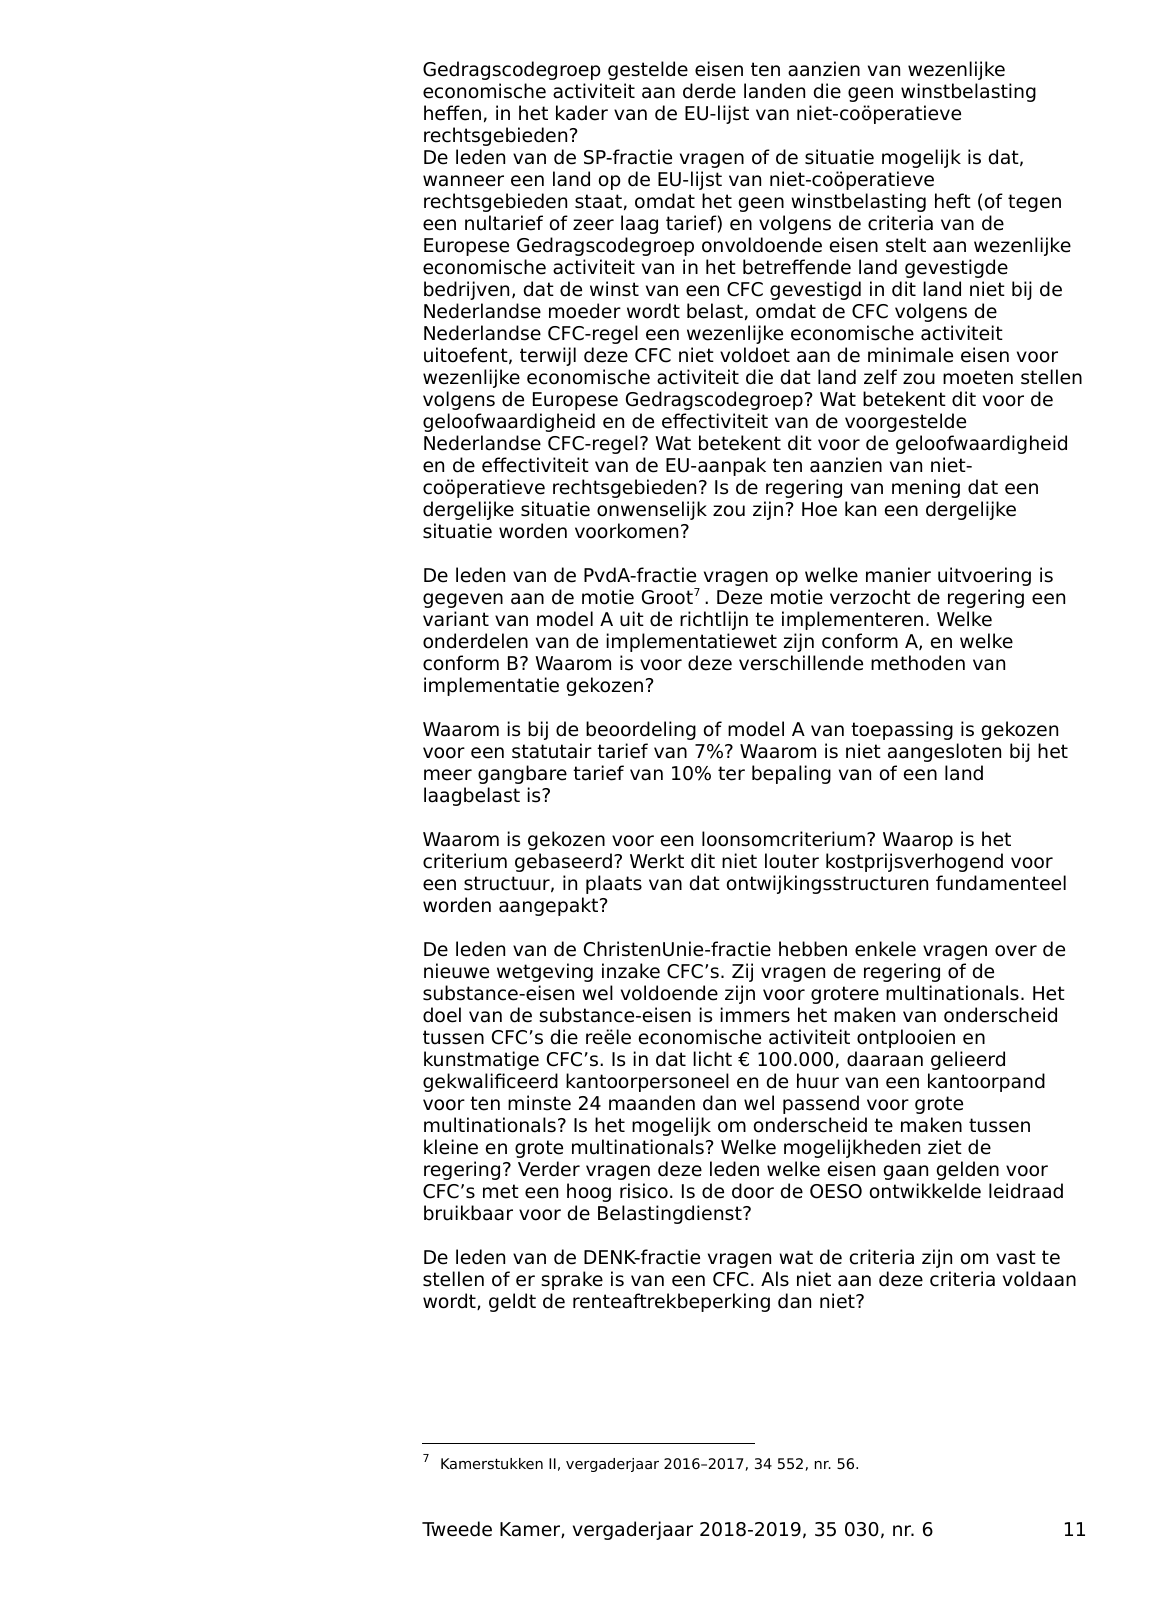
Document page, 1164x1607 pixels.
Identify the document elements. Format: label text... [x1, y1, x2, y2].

text De leden van de SP-fractie vragen of de situatie mogelijk is dat, wanneer een land op de EU-lijst van niet-coöperatieve rechtsgebieden staat, omdat het geen winstbelasting heft (of tegen een nultarief of zeer laag tarief) en volgens de criteria van de Europese Gedragscodegroep onvoldoende eisen stelt aan wezenlijke economische activiteit van in het betreffende land gevestigde bedrijven, dat de winst van een CFC gevestigd in dit land niet bij de Nederlandse moeder wordt belast, omdat de CFC volgens de Nederlandse CFC-regel een wezenlijke economische activiteit uitoefent, terwijl deze CFC niet voldoet aan de minimale eisen voor wezenlijke economische activiteit die dat land zelf zou moeten stellen volgens de Europese Gedragscodegroep? Wat betekent dit voor de geloofwaardigheid en de effectiviteit van de voorgestelde Nederlandse CFC-regel? Wat betekent dit voor de geloofwaardigheid en de effectiviteit van de EU-aanpak ten aanzien van niet-coöperatieve rechtsgebieden? Is de regering van mening dat een dergelijke situatie onwenselijk zou zijn? Hoe kan een dergelijke situatie worden voorkomen? [422, 147, 1087, 543]
text Waarom is bij de beoordeling of model A van toepassing is gekozen voor een statutair tarief van 7%? Waarom is niet aangesloten bij het meer gangbare tarief van 10% ter bepaling van of een land laagbelast is? [422, 719, 1087, 807]
text Gedragscodegroep gestelde eisen ten aanzien van wezenlijke economische activiteit aan derde landen die geen winstbelasting heffen, in het kader van de EU-lijst van niet-coöperatieve rechtsgebieden? [422, 59, 1087, 147]
text Waarom is gekozen voor een loonsomcriterium? Waarop is het criterium gebaseerd? Werkt dit niet louter kostprijsverhogend voor een structuur, in plaats van dat ontwijkingsstructuren fundamenteel worden aangepakt? [422, 829, 1087, 917]
text De leden van de ChristenUnie-fractie hebben enkele vragen over de nieuwe wetgeving inzake CFC’s. Zij vragen de regering of de substance-eisen wel voldoende zijn voor grotere multinationals. Het doel van de substance-eisen is immers het maken van onderscheid tussen CFC’s die reële economische activiteit ontplooien en kunstmatige CFC’s. Is in dat licht € 100.000, daaraan gelieerd gekwalificeerd kantoorpersoneel en de huur van een kantoorpand voor ten minste 24 maanden dan wel passend voor grote multinationals? Is het mogelijk om onderscheid te maken tussen kleine en grote multinationals? Welke mogelijkheden ziet de regering? Verder vragen deze leden welke eisen gaan gelden voor CFC’s met een hoog risico. Is de door de OESO ontwikkelde leidraad bruikbaar voor de Belastingdienst? [422, 939, 1087, 1225]
text De leden van de PvdA-fractie vragen op welke manier uitvoering is gegeven aan de motie Groot. Deze motie verzocht de regering een variant van model A uit de richtlijn te implementeren. Welke onderdelen van de implementatiewet zijn conform A, en welke conform B? Waarom is voor deze verschillende methoden van implementatie gekozen? [422, 565, 1087, 697]
text Kamerstukken II, vergaderjaar 2016–2017, 34 552, nr. 56. [422, 1452, 1087, 1474]
text De leden van de DENK-fractie vragen wat de criteria zijn om vast te stellen of er sprake is van een CFC. Als niet aan deze criteria voldaan wordt, geldt de renteaftrekbeperking dan niet? [422, 1247, 1087, 1313]
